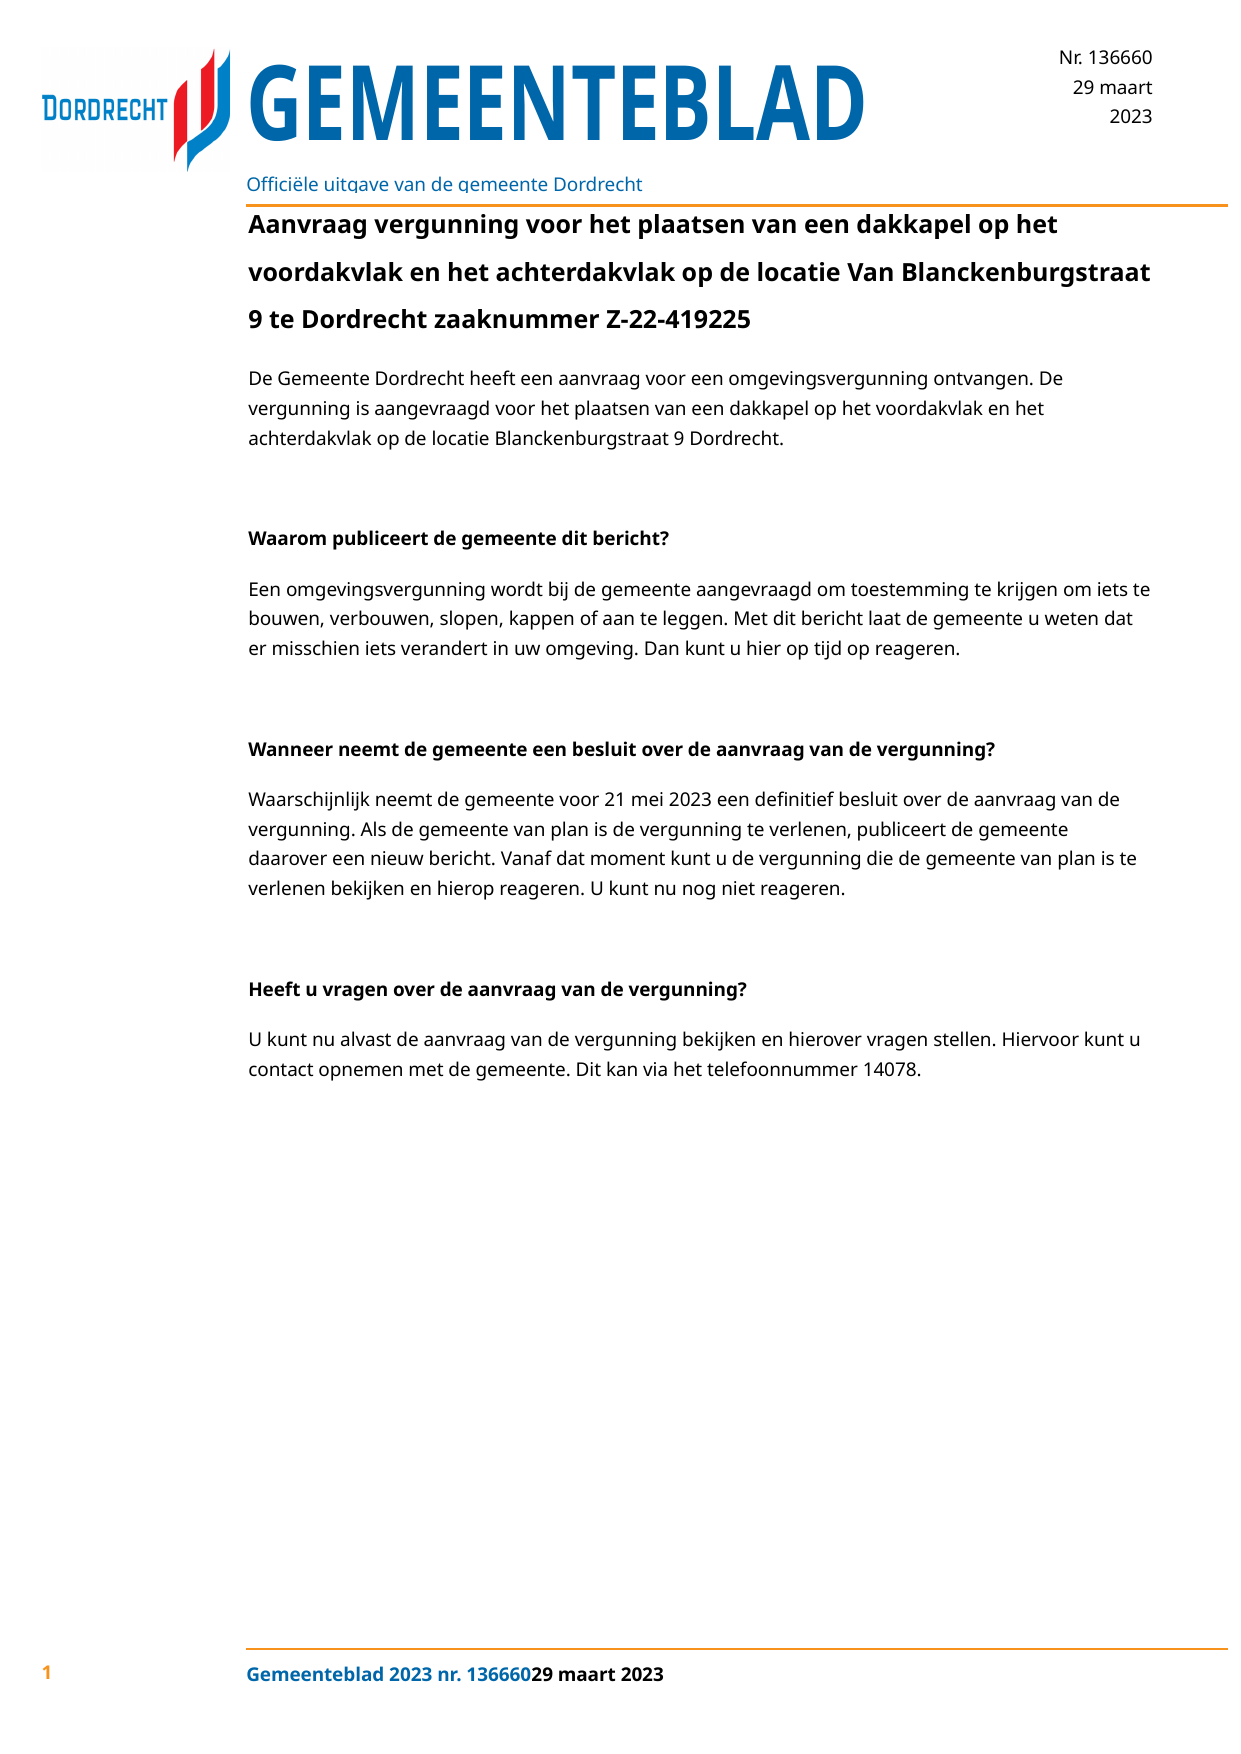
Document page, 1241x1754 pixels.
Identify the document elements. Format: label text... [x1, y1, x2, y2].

text Een omgevingsvergunning wordt bij de gemeente aangevraagd om toestemming te krijgen om iets te bouwen, verbouwen, slopen, kappen of aan te leggen. Met dit bericht laat de gemeente u weten dat er misschien iets verandert in uw omgeving. Dan kunt u hier op tijd op reageren. [248, 576, 1152, 661]
text Waarom publiceert de gemeente dit bericht? [248, 526, 1152, 551]
text Aanvraag vergunning voor het plaatsen van een dakkapel op het voordakvlak en het achterdakvlak op de locatie Van Blanckenburgstraat 9 te Dordrecht zaaknummer Z-22-419225 [248, 207, 1152, 336]
picture [41, 47, 231, 172]
text De Gemeente Dordrecht heeft een aanvraag voor een omgevingsvergunning ontvangen. De vergunning is aangevraagd voor het plaatsen van een dakkapel op het voordakvlak en het achterdakvlak op de locatie Blanckenburgstraat 9 Dordrecht. [248, 366, 1152, 450]
text Wanneer neemt de gemeente een besluit over de aanvraag van de vergunning? [248, 736, 1152, 762]
text U kunt nu alvast de aanvraag van de vergunning bekijken en hierover vragen stellen. Hiervoor kunt u contact opnemen met de gemeente. Dit kan via het telefoonnummer 14078. [248, 1026, 1152, 1082]
text Waarschijnlijk neemt de gemeente voor 21 mei 2023 een definitief besluit over de aanvraag van de vergunning. Als de gemeente van plan is de vergunning te verlenen, publiceert de gemeente daarover een nieuw bericht. Vanaf dat moment kunt u de vergunning die de gemeente van plan is te verlenen bekijken en hierop reageren. U kunt nu nog niet reageren. [248, 786, 1152, 901]
text Heeft u vragen over de aanvraag van de vergunning? [248, 976, 1152, 1002]
